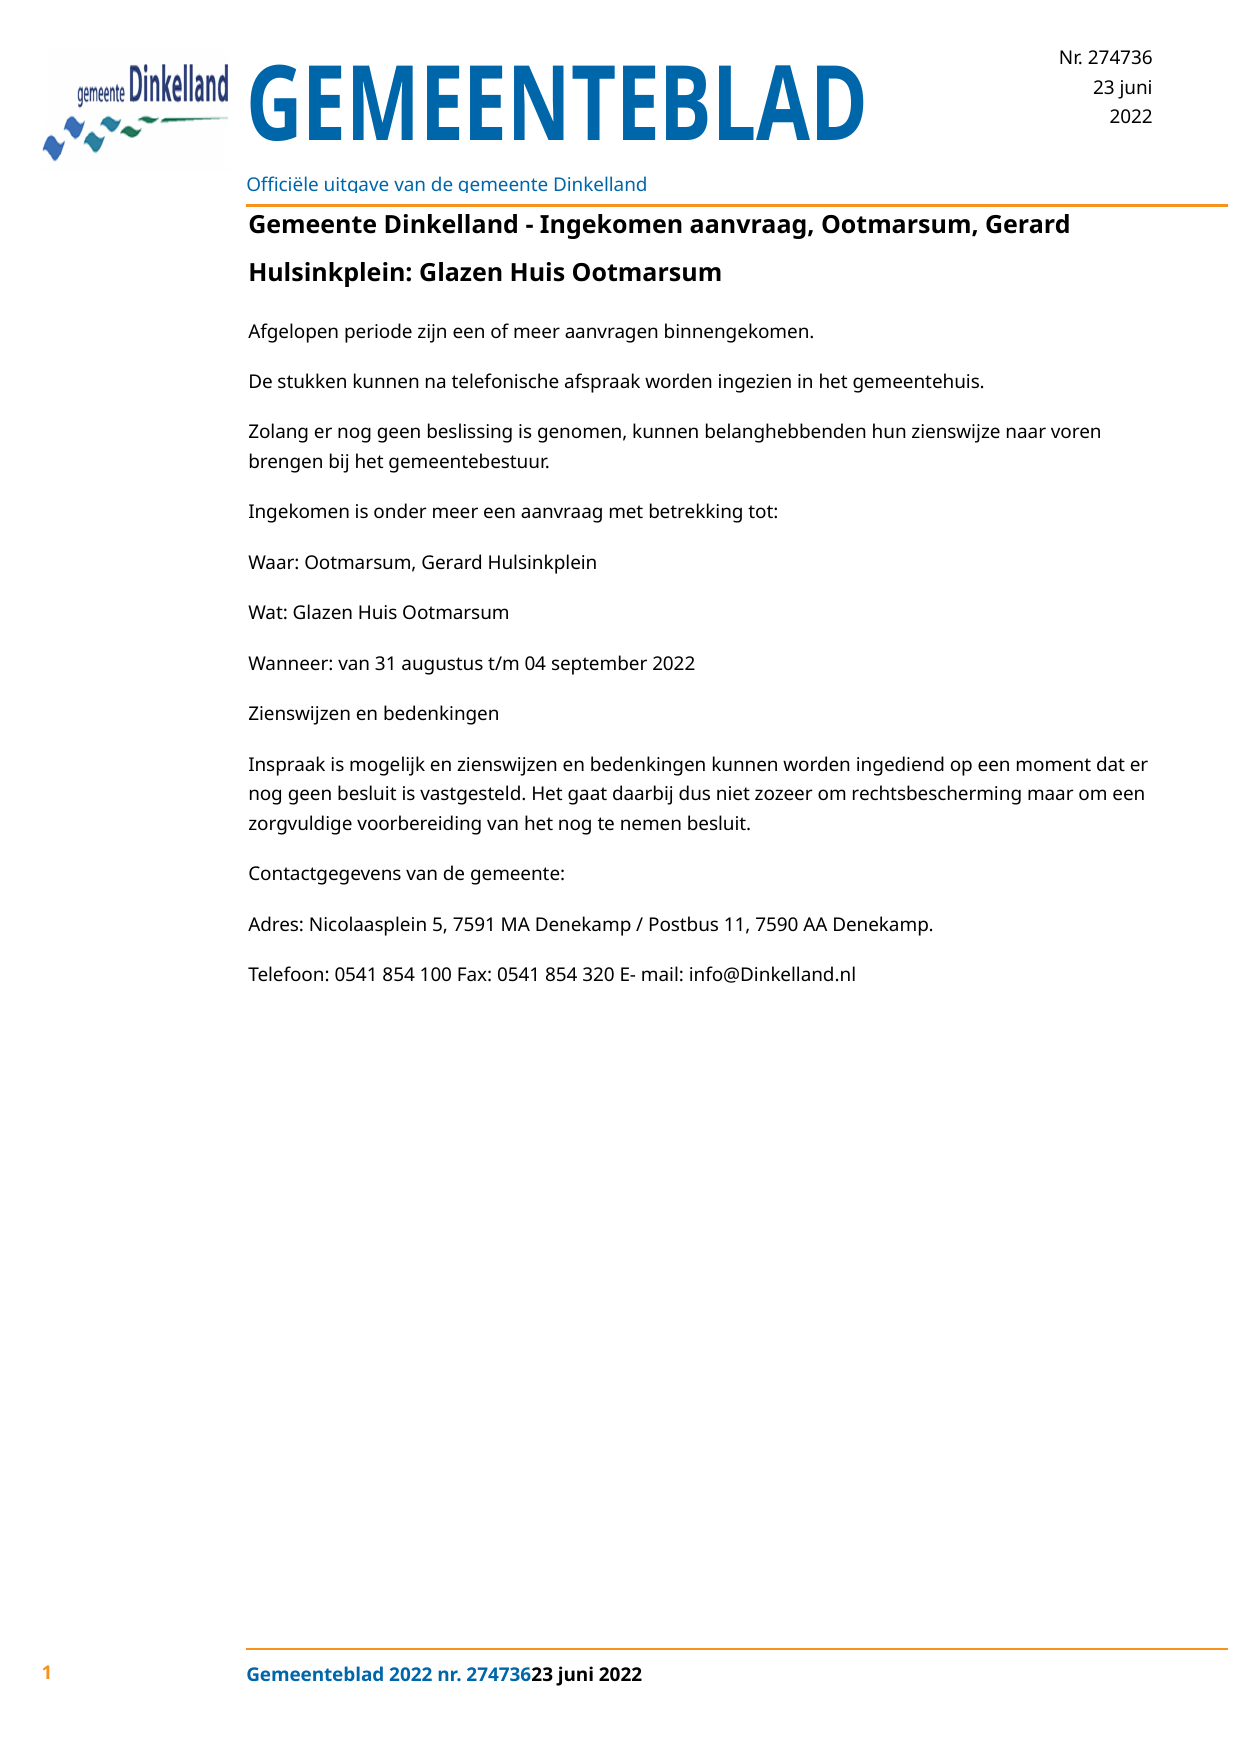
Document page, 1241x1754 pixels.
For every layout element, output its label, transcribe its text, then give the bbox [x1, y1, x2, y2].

text Adres: Nicolaasplein 5, 7591 MA Denekamp / Postbus 11, 7590 AA Denekamp. [248, 911, 1152, 937]
text Zolang er nog geen beslissing is genomen, kunnen belanghebbenden hun zienswijze naar voren brengen bij het gemeentebestuur. [248, 419, 1152, 474]
picture [41, 47, 231, 172]
text Afgelopen periode zijn een of meer aanvragen binnengekomen. [248, 318, 1152, 344]
text Telefoon: 0541 854 100 Fax: 0541 854 320 E- mail: info@Dinkelland.nl [248, 961, 1152, 987]
text De stukken kunnen na telefonische afspraak worden ingezien in het gemeentehuis. [248, 368, 1152, 394]
text Inspraak is mogelijk en zienswijzen en bedenkingen kunnen worden ingediend op een moment dat er nog geen besluit is vastgesteld. Het gaat daarbij dus niet zozeer om rechtsbescherming maar om een zorgvuldige voorbereiding van het nog te nemen besluit. [248, 751, 1152, 836]
text Ingekomen is onder meer een aanvraag met betrekking tot: [248, 499, 1152, 524]
text Wanneer: van 31 augustus t/m 04 september 2022 [248, 650, 1152, 676]
text Waar: Ootmarsum, Gerard Hulsinkplein [248, 549, 1152, 575]
text Zienswijzen en bedenkingen [248, 700, 1152, 726]
text Contactgegevens van de gemeente: [248, 860, 1152, 886]
text Wat: Glazen Huis Ootmarsum [248, 599, 1152, 625]
text Gemeente Dinkelland - Ingekomen aanvraag, Ootmarsum, Gerard Hulsinkplein: Glazen Huis Ootmarsum [248, 207, 1152, 288]
